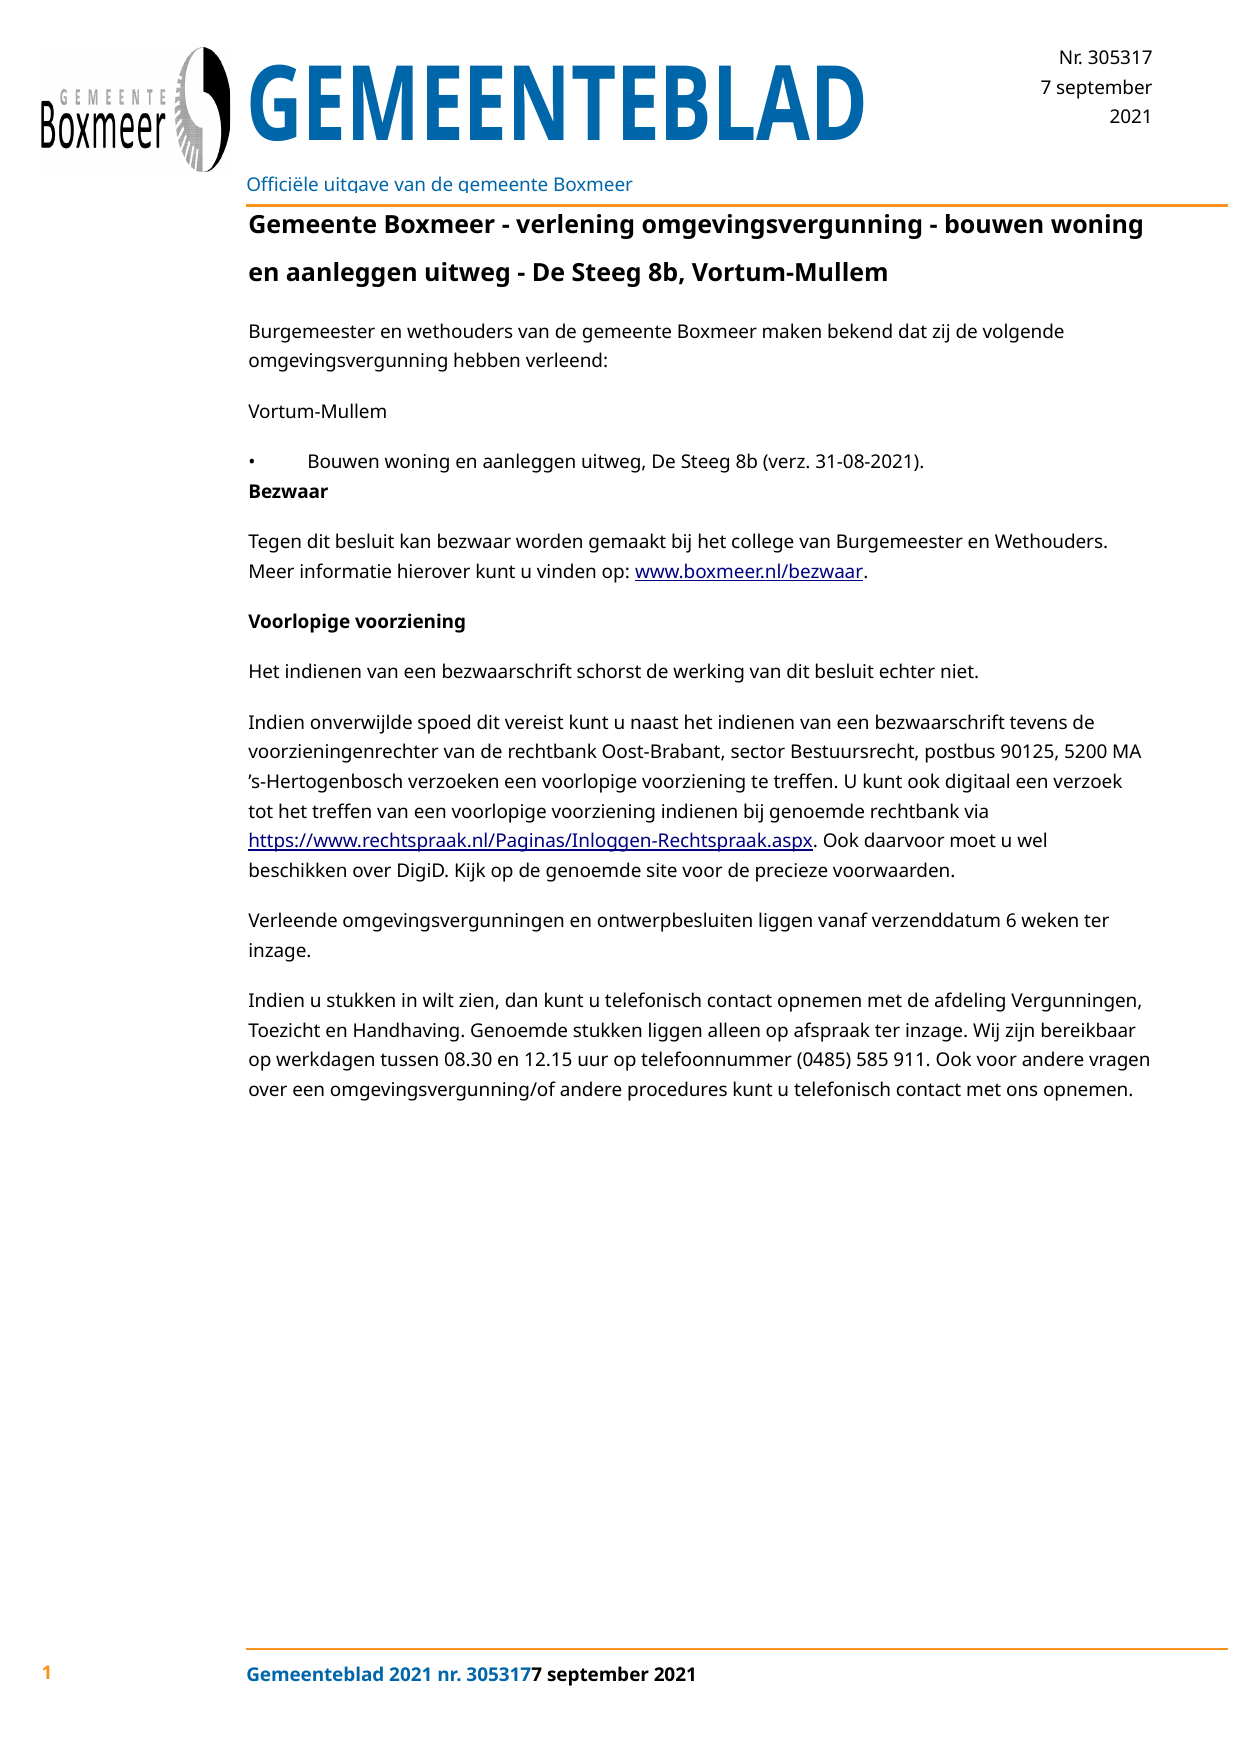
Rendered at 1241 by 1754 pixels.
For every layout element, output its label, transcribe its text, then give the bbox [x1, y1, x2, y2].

list Bouwen woning en aanleggen uitweg, De Steeg 8b (verz. 31-08-2021). [248, 448, 1152, 474]
text Indien onverwijlde spoed dit vereist kunt u naast het indienen van een bezwaarschrift tevens de voorzieningenrechter van de rechtbank Oost-Brabant, sector Bestuursrecht, postbus 90125, 5200 MA ’s-Hertogenbosch verzoeken een voorlopige voorziening te treffen. U kunt ook digitaal een verzoek tot het treffen van een voorlopige voorziening indienen bij genoemde rechtbank via https://www.rechtspraak.nl/Paginas/Inloggen-Rechtspraak.aspx. Ook daarvoor moet u wel beschikken over DigiD. Kijk op de genoemde site voor de precieze voorwaarden. [248, 709, 1152, 883]
text Gemeente Boxmeer - verlening omgevingsvergunning - bouwen woning en aanleggen uitweg - De Steeg 8b, Vortum-Mullem [248, 207, 1152, 288]
text Bezwaar [248, 478, 1152, 504]
text Indien u stukken in wilt zien, dan kunt u telefonisch contact opnemen met de afdeling Vergunningen, Toezicht en Handhaving. Genoemde stukken liggen alleen op afspraak ter inzage. Wij zijn bereikbaar op werkdagen tussen 08.30 en 12.15 uur op telefoonnummer (0485) 585 911. Ook voor andere vragen over een omgevingsvergunning/of andere procedures kunt u telefonisch contact met ons opnemen. [248, 987, 1152, 1102]
text Tegen dit besluit kan bezwaar worden gemaakt bij het college van Burgemeester en Wethouders. Meer informatie hierover kunt u vinden op: www.boxmeer.nl/bezwaar. [248, 528, 1152, 584]
text Vortum-Mullem [248, 398, 1152, 424]
text Voorlopige voorziening [248, 608, 1152, 634]
text Het indienen van een bezwaarschrift schorst de werking van dit besluit echter niet. [248, 659, 1152, 684]
picture [41, 47, 231, 172]
text Burgemeester en wethouders van de gemeente Boxmeer maken bekend dat zij de volgende omgevingsvergunning hebben verleend: [248, 318, 1152, 373]
text Verleende omgevingsvergunningen en ontwerpbesluiten liggen vanaf verzenddatum 6 weken ter inzage. [248, 907, 1152, 963]
